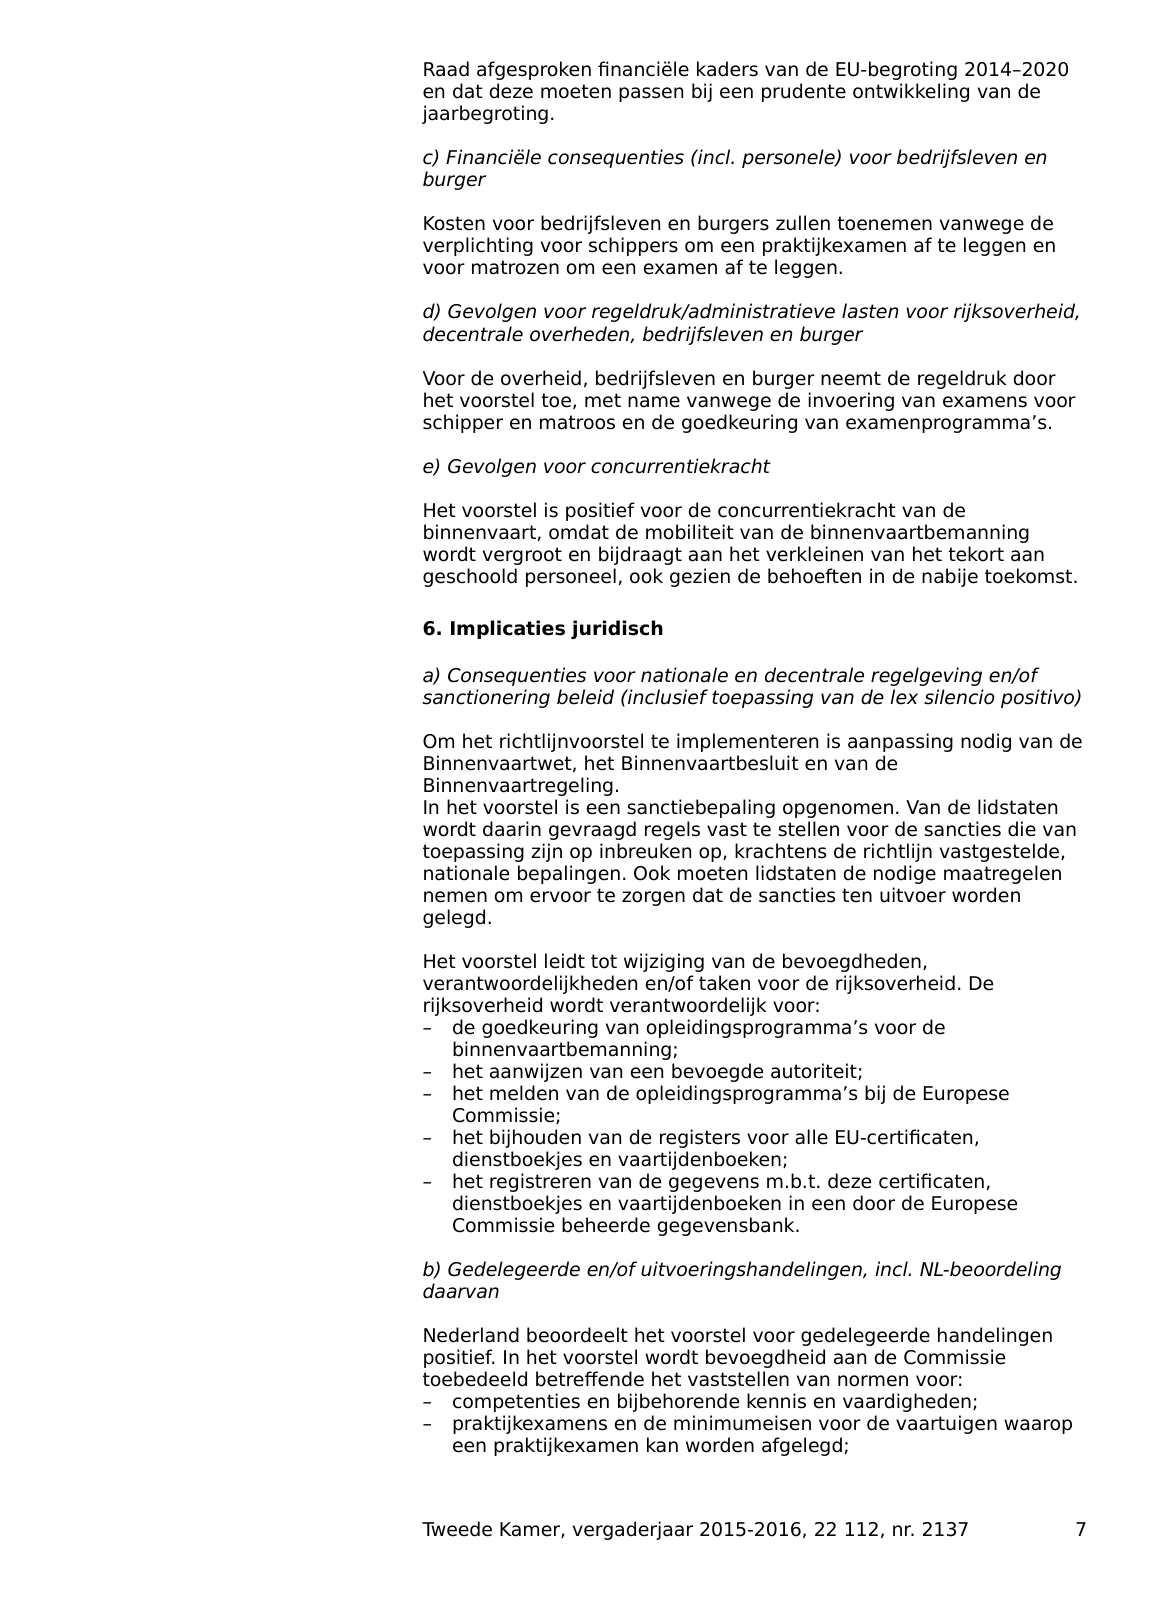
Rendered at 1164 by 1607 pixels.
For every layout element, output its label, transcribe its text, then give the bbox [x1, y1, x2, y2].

text – het aanwijzen van een bevoegde autoriteit; [422, 1061, 1087, 1083]
text – praktijkexamens en de minimumeisen voor de vaartuigen waarop een praktijkexamen kan worden afgelegd; [422, 1413, 1087, 1457]
text Nederland beoordeelt het voorstel voor gedelegeerde handelingen positief. In het voorstel wordt bevoegdheid aan de Commissie toebedeeld betreffende het vaststellen van normen voor: [422, 1325, 1087, 1391]
subtitle b) Gedelegeerde en/of uitvoeringshandelingen, incl. NL-beoordeling daarvan [422, 1259, 1087, 1303]
subtitle d) Gevolgen voor regeldruk/administratieve lasten voor rijksoverheid, decentrale overheden, bedrijfsleven en burger [422, 301, 1087, 345]
subtitle c) Financiële consequenties (incl. personele) voor bedrijfsleven en burger [422, 147, 1087, 191]
text Om het richtlijnvoorstel te implementeren is aanpassing nodig van de Binnenvaartwet, het Binnenvaartbesluit en van de Binnenvaartregeling. [422, 731, 1087, 797]
text – het bijhouden van de registers voor alle EU-certificaten, dienstboekjes en vaartijdenboeken; [422, 1127, 1087, 1171]
text Voor de overheid, bedrijfsleven en burger neemt de regeldruk door het voorstel toe, met name vanwege de invoering van examens voor schipper en matroos en de goedkeuring van examenprogramma’s. [422, 368, 1087, 433]
subtitle a) Consequenties voor nationale en decentrale regelgeving en/of sanctionering beleid (inclusief toepassing van de lex silencio positivo) [422, 665, 1087, 709]
subtitle 6. Implicaties juridisch [422, 618, 1087, 640]
text – de goedkeuring van opleidingsprogramma’s voor de binnenvaartbemanning; [422, 1017, 1087, 1061]
text In het voorstel is een sanctiebepaling opgenomen. Van de lidstaten wordt daarin gevraagd regels vast te stellen voor de sancties die van toepassing zijn op inbreuken op, krachtens de richtlijn vastgestelde, nationale bepalingen. Ook moeten lidstaten de nodige maatregelen nemen om ervoor te zorgen dat de sancties ten uitvoer worden gelegd. [422, 797, 1087, 929]
text – het melden van de opleidingsprogramma’s bij de Europese Commissie; [422, 1083, 1087, 1127]
text Kosten voor bedrijfsleven en burgers zullen toenemen vanwege de verplichting voor schippers om een praktijkexamen af te leggen en voor matrozen om een examen af te leggen. [422, 213, 1087, 279]
text – competenties en bijbehorende kennis en vaardigheden; [422, 1391, 1087, 1413]
text Raad afgesproken financiële kaders van de EU-begroting 2014–2020 en dat deze moeten passen bij een prudente ontwikkeling van de jaarbegroting. [422, 59, 1087, 125]
subtitle e) Gevolgen voor concurrentiekracht [422, 456, 1087, 478]
text Het voorstel leidt tot wijziging van de bevoegdheden, verantwoordelijkheden en/of taken voor de rijksoverheid. De rijksoverheid wordt verantwoordelijk voor: [422, 951, 1087, 1017]
text Het voorstel is positief voor de concurrentiekracht van de binnenvaart, omdat de mobiliteit van de binnenvaartbemanning wordt vergroot en bijdraagt aan het verkleinen van het tekort aan geschoold personeel, ook gezien de behoeften in de nabije toekomst. [422, 500, 1087, 588]
text – het registreren van de gegevens m.b.t. deze certificaten, dienstboekjes en vaartijdenboeken in een door de Europese Commissie beheerde gegevensbank. [422, 1171, 1087, 1237]
